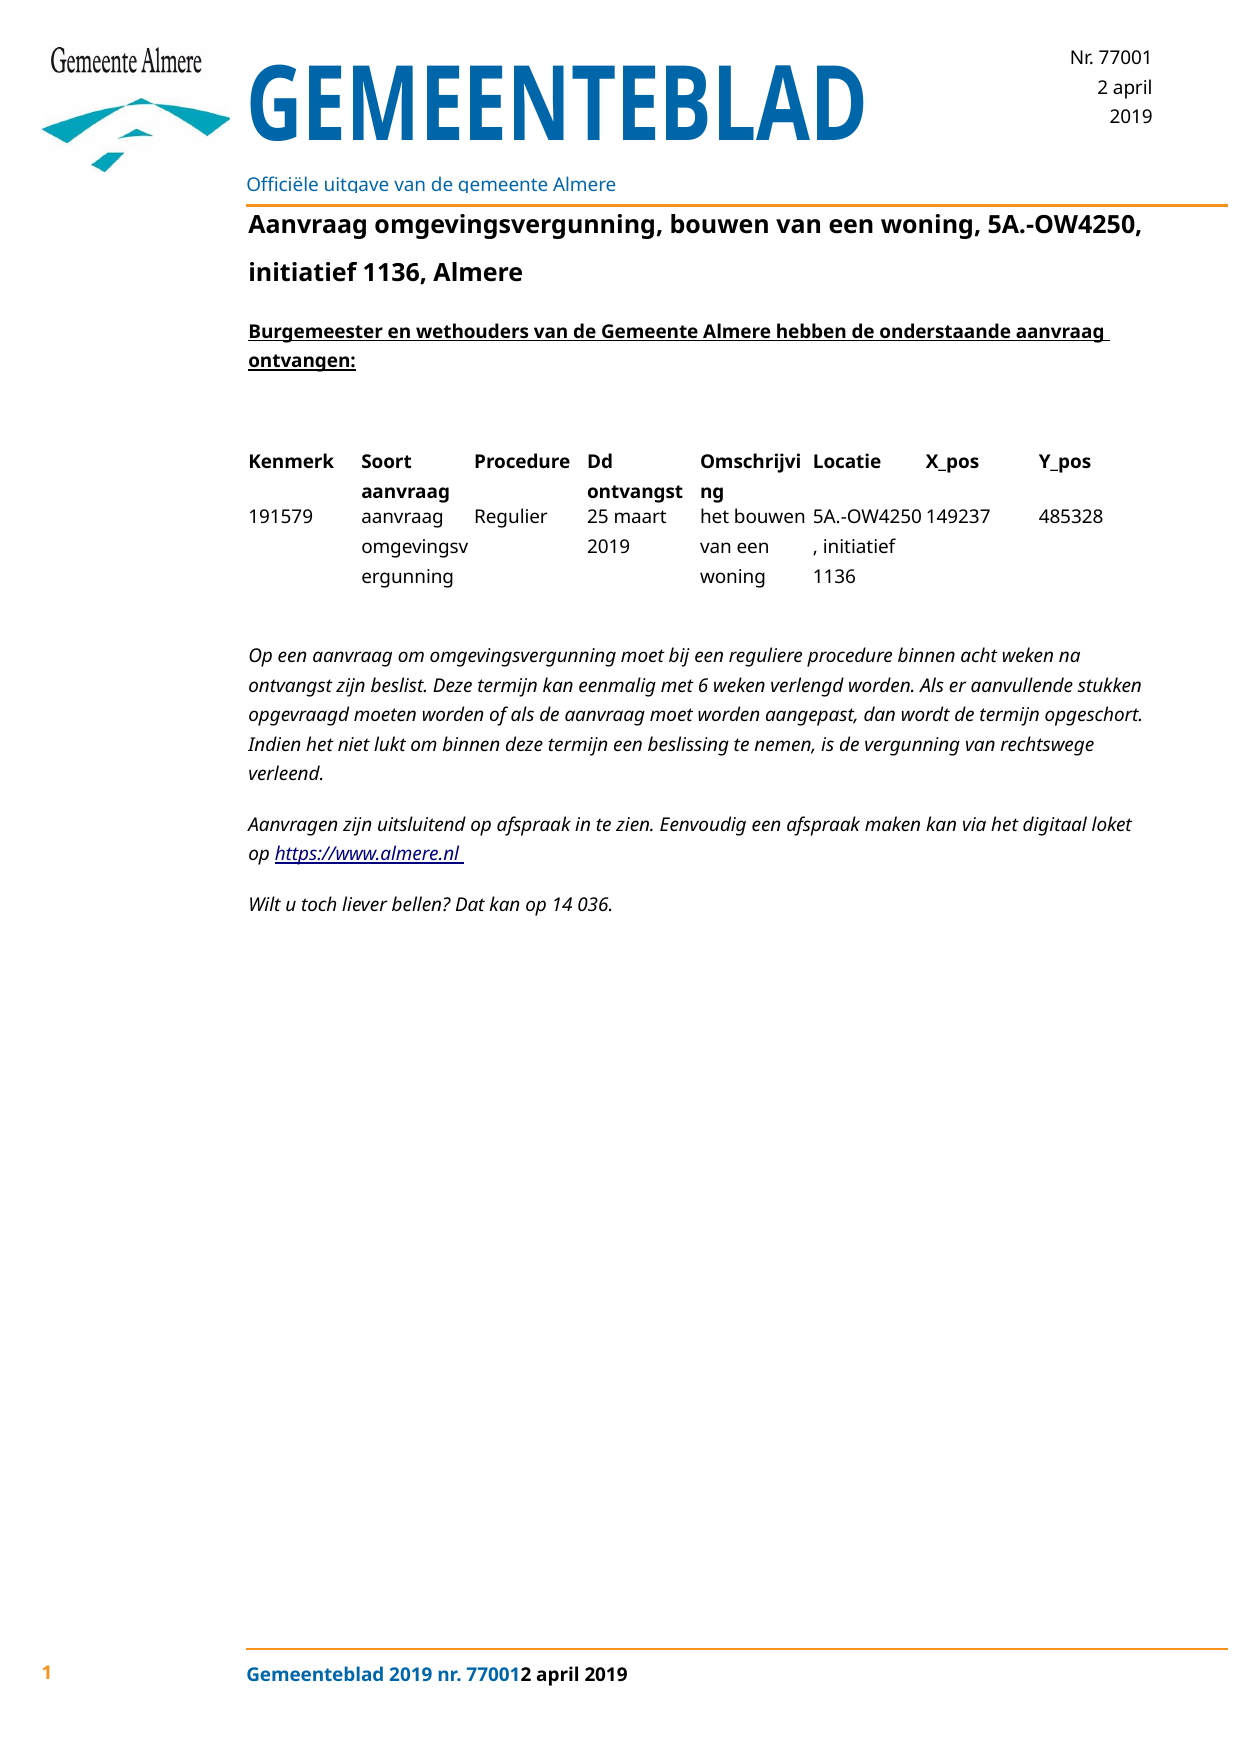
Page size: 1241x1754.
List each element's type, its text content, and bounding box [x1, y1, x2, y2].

table_header Procedure [474, 449, 587, 504]
table_header Omschrijving [700, 449, 813, 504]
text Burgemeester en wethouders van de Gemeente Almere hebben de onderstaande aanvraag ontvangen: [248, 318, 1152, 373]
table_cell Regulier [474, 504, 587, 589]
table_header Dd ontvangst [587, 449, 700, 504]
text Aanvragen zijn uitsluitend op afspraak in te zien. Eenvoudig een afspraak maken kan via het digitaal loket op https://www.almere.nl [248, 811, 1152, 866]
table_cell 485328 [1039, 504, 1152, 589]
table_cell het bouwen van een woning [700, 504, 813, 589]
table_header Locatie [813, 449, 926, 504]
table_cell aanvraag omgevingsvergunning [361, 504, 474, 589]
table_cell 5A.-OW4250 , initiatief 1136 [813, 504, 926, 589]
table_header Soort aanvraag [361, 449, 474, 504]
table_header Kenmerk [248, 449, 361, 504]
text Op een aanvraag om omgevingsvergunning moet bij een reguliere procedure binnen acht weken na ontvangst zijn beslist. Deze termijn kan eenmalig met 6 weken verlengd worden. Als er aanvullende stukken opgevraagd moeten worden of als de aanvraag moet worden aangepast, dan wordt de termijn opgeschort. Indien het niet lukt om binnen deze termijn een beslissing te nemen, is de vergunning van rechtswege verleend. [248, 642, 1152, 786]
table_cell 25 maart 2019 [587, 504, 700, 589]
picture [41, 47, 231, 172]
text Wilt u toch liever bellen? Dat kan op 14 036. [248, 891, 1152, 917]
table_cell 191579 [248, 504, 361, 589]
table_header X_pos [926, 449, 1038, 504]
table_header Y_pos [1039, 449, 1152, 504]
table_cell 149237 [926, 504, 1038, 589]
text Aanvraag omgevingsvergunning, bouwen van een woning, 5A.-OW4250, initiatief 1136, Almere [248, 207, 1152, 288]
